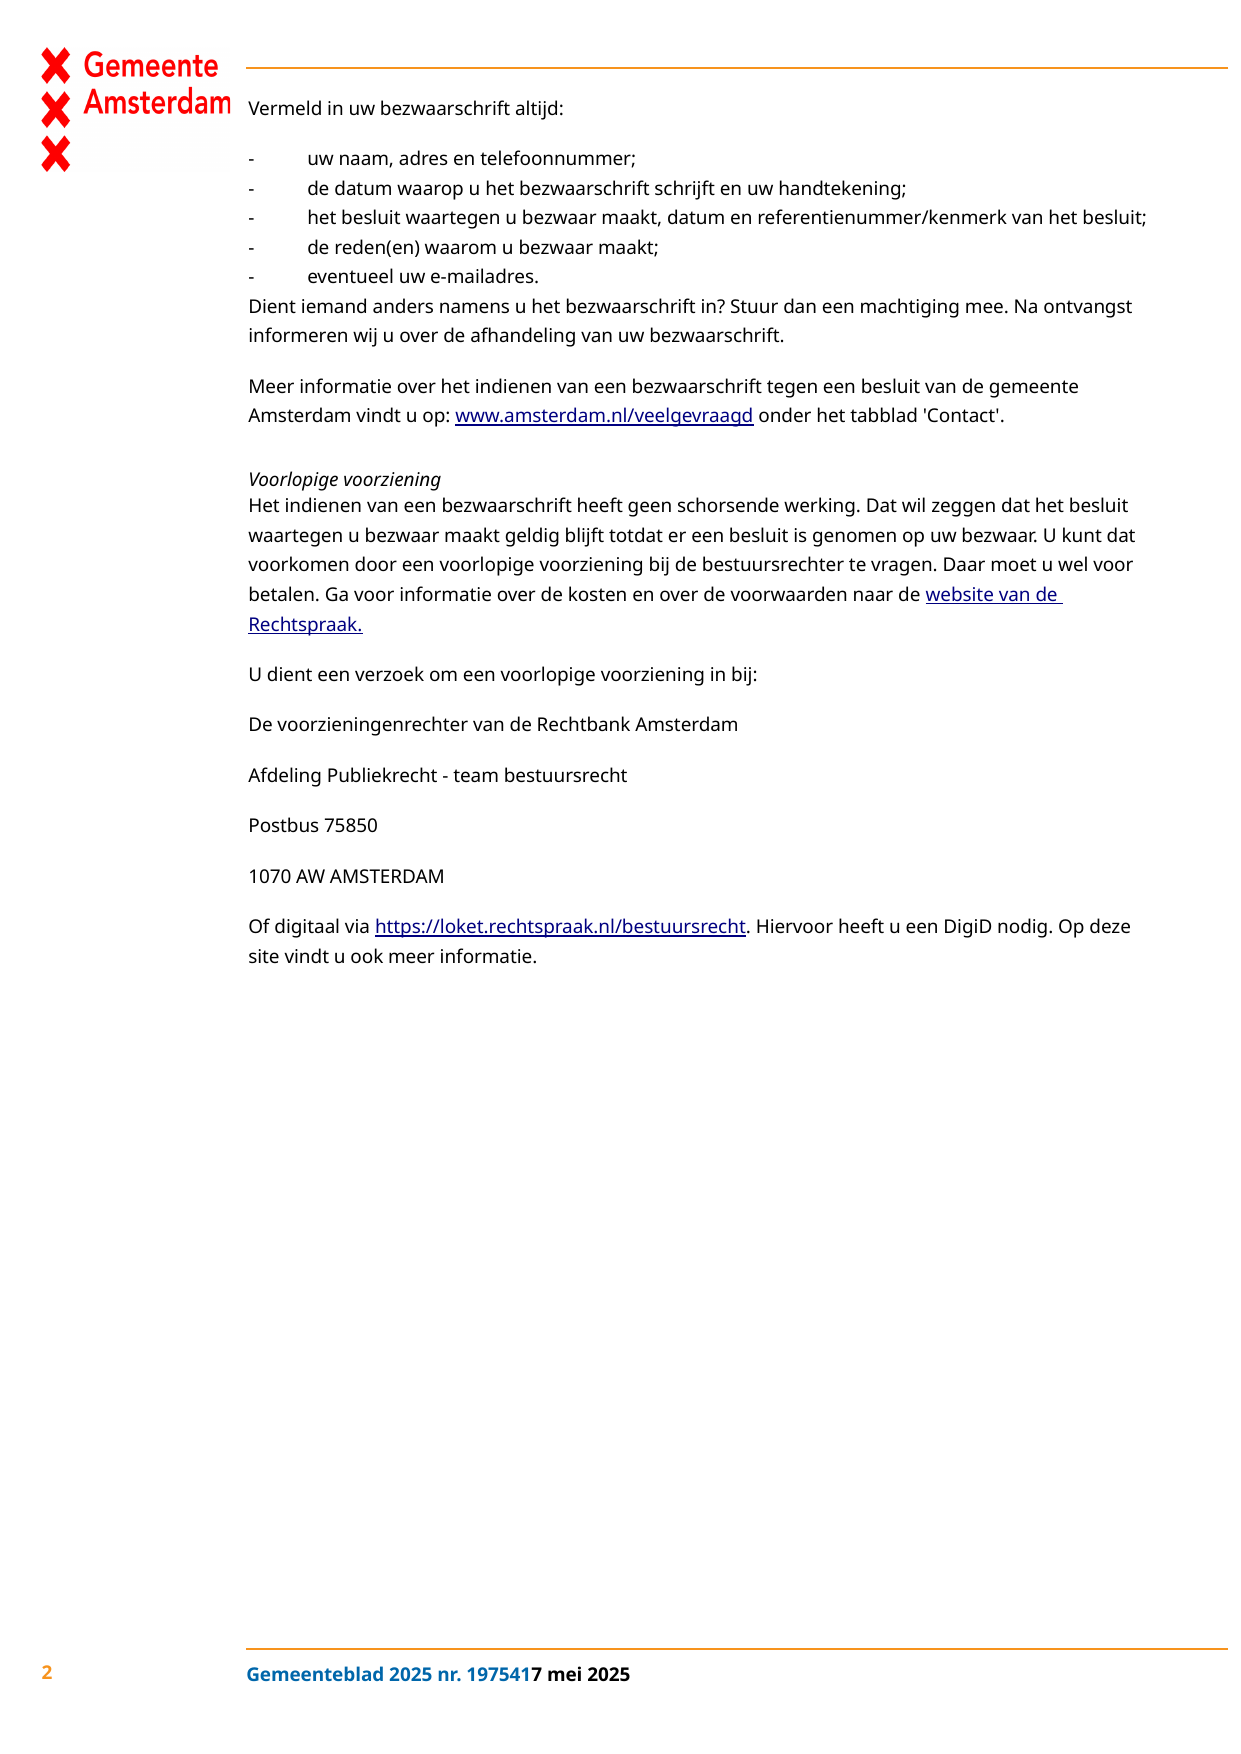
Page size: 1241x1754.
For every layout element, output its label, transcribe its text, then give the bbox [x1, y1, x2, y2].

text Dient iemand anders namens u het bezwaarschrift in? Stuur dan een machtiging mee. Na ontvangst informeren wij u over de afhandeling van uw bezwaarschrift. [248, 293, 1152, 348]
picture [41, 47, 231, 172]
text Het indienen van een bezwaarschrift heeft geen schorsende werking. Dat wil zeggen dat het besluit waartegen u bezwaar maakt geldig blijft totdat er een besluit is genomen op uw bezwaar. U kunt dat voorkomen door een voorlopige voorziening bij de bestuursrechter te vragen. Daar moet u wel voor betalen. Ga voor informatie over de kosten en over de voorwaarden naar de website van de Rechtspraak. [248, 492, 1152, 636]
text De voorzieningenrechter van de Rechtbank Amsterdam [248, 712, 1152, 737]
text Voorlopige voorziening [248, 467, 1152, 492]
text U dient een verzoek om een voorlopige voorziening in bij: [248, 661, 1152, 687]
text Of digitaal via https://loket.rechtspraak.nl/bestuursrecht. Hiervoor heeft u een DigiD nodig. Op deze site vindt u ook meer informatie. [248, 913, 1152, 968]
list de reden(en) waarom u bezwaar maakt; [248, 234, 1152, 260]
list de datum waarop u het bezwaarschrift schrijft en uw handtekening; [248, 175, 1152, 201]
list eventueel uw e-mailadres. [248, 263, 1152, 289]
list het besluit waartegen u bezwaar maakt, datum en referentienummer/kenmerk van het besluit; [248, 204, 1152, 230]
text Afdeling Publiekrecht - team bestuursrecht [248, 762, 1152, 788]
text Postbus 75850 [248, 812, 1152, 838]
text Meer informatie over het indienen van een bezwaarschrift tegen een besluit van de gemeente Amsterdam vindt u op: www.amsterdam.nl/veelgevraagd onder het tabblad 'Contact'. [248, 373, 1152, 428]
text 1070 AW AMSTERDAM [248, 863, 1152, 888]
list uw naam, adres en telefoonnummer; [248, 145, 1152, 171]
text Vermeld in uw bezwaarschrift altijd: [248, 95, 1152, 121]
